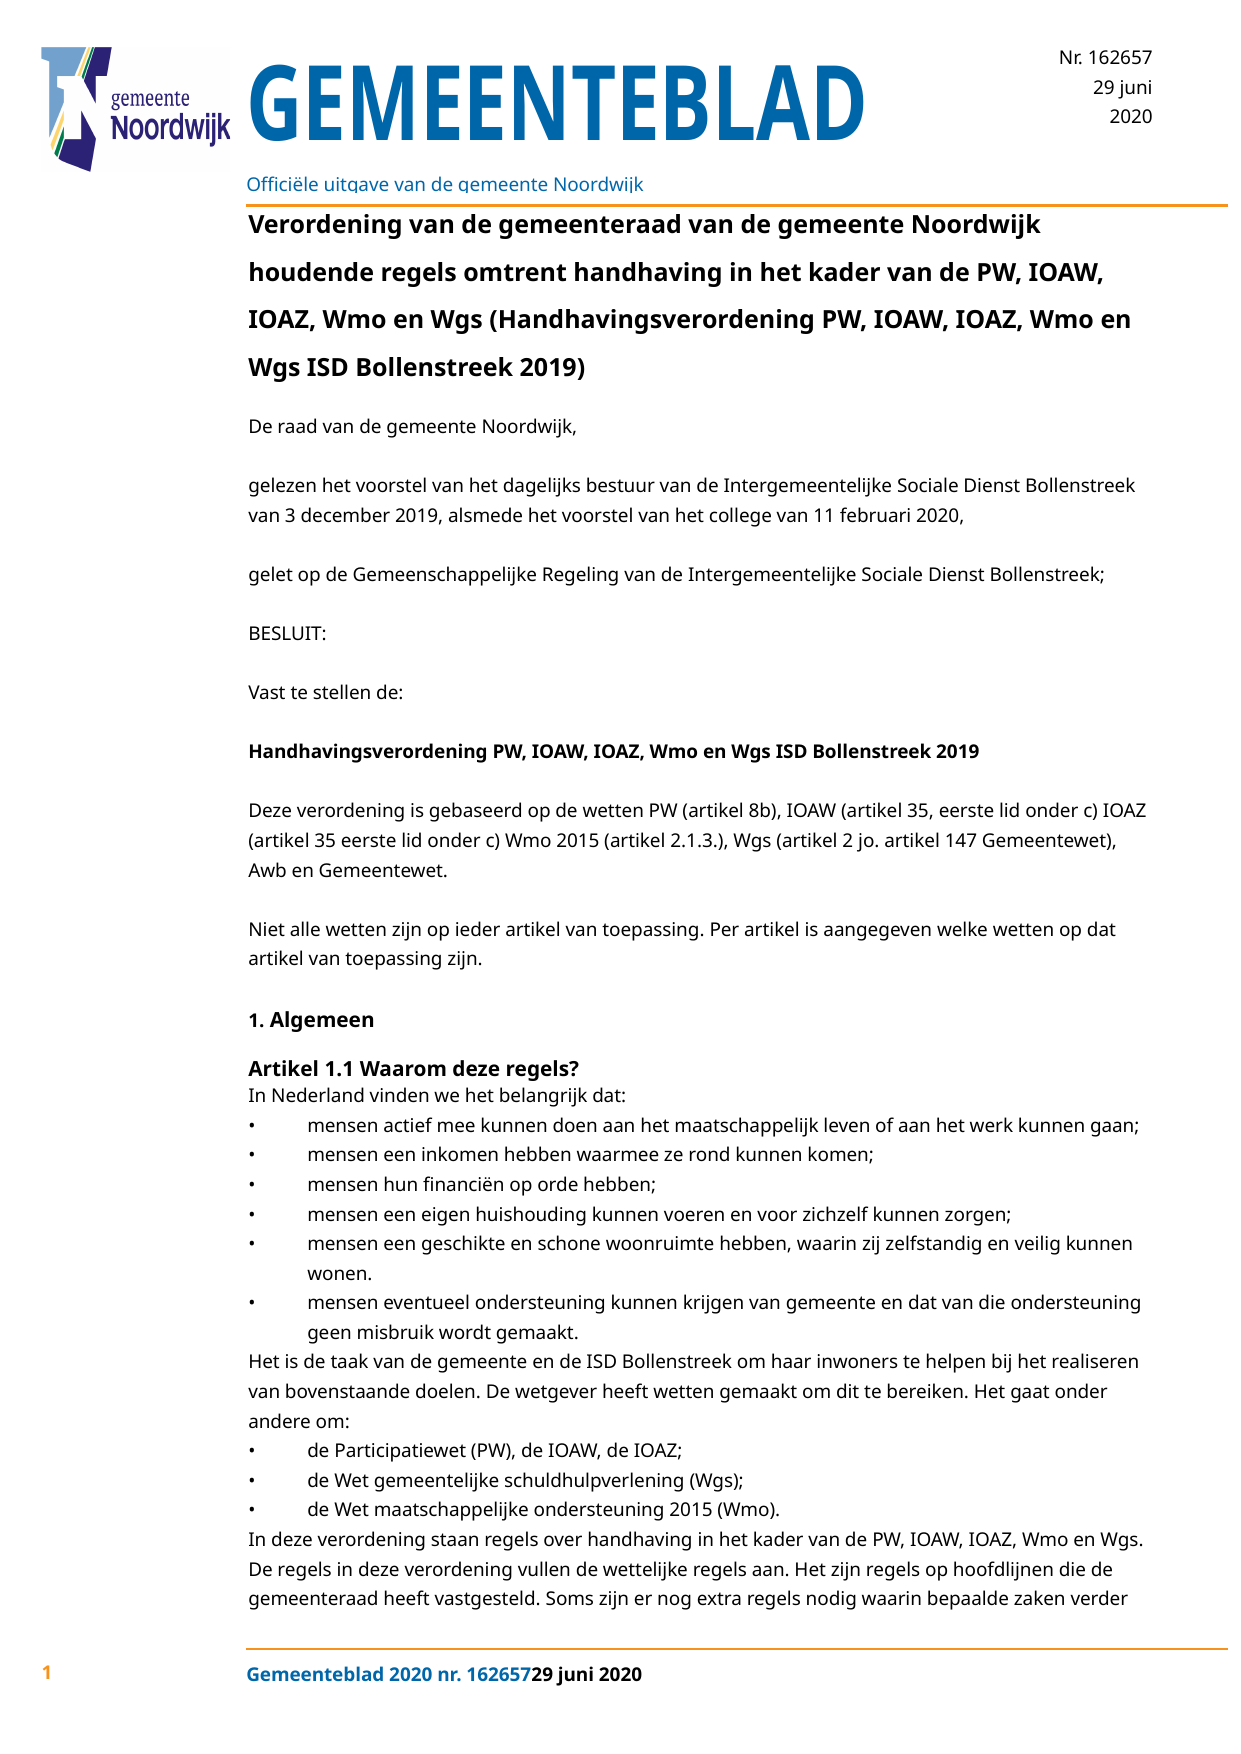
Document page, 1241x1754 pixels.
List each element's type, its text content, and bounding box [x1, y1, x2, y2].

list mensen een inkomen hebben waarmee ze rond kunnen komen; [248, 1142, 1152, 1167]
list mensen een eigen huishouding kunnen voeren en voor zichzelf kunnen zorgen; [248, 1201, 1152, 1227]
list de Wet maatschappelijke ondersteuning 2015 (Wmo). [248, 1497, 1152, 1522]
text Deze verordening is gebaseerd op de wetten PW (artikel 8b), IOAW (artikel 35, eerste lid onder c) IOAZ (artikel 35 eerste lid onder c) Wmo 2015 (artikel 2.1.3.), Wgs (artikel 2 jo. artikel 147 Gemeentewet), Awb en Gemeentewet. [248, 798, 1152, 883]
text Artikel 1.1 Waarom deze regels? [248, 1054, 1152, 1082]
text In Nederland vinden we het belangrijk dat: [248, 1082, 1152, 1108]
list mensen hun financiën op orde hebben; [248, 1171, 1152, 1197]
list de Wet gemeentelijke schuldhulpverlening (Wgs); [248, 1467, 1152, 1493]
list mensen actief mee kunnen doen aan het maatschappelijk leven of aan het werk kunnen gaan; [248, 1112, 1152, 1138]
list de Participatiewet (PW), de IOAW, de IOAZ; [248, 1437, 1152, 1463]
text gelet op de Gemeenschappelijke Regeling van de Intergemeentelijke Sociale Dienst Bollenstreek; [248, 561, 1152, 587]
list mensen een geschikte en schone woonruimte hebben, waarin zij zelfstandig en veilig kunnen wonen. [248, 1230, 1152, 1286]
text Het is de taak van de gemeente en de ISD Bollenstreek om haar inwoners te helpen bij het realiseren van bovenstaande doelen. De wetgever heeft wetten gemaakt om dit te bereiken. Het gaat onder andere om: [248, 1349, 1152, 1434]
list mensen eventueel ondersteuning kunnen krijgen van gemeente en dat van die ondersteuning geen misbruik wordt gemaakt. [248, 1289, 1152, 1345]
text gelezen het voorstel van het dagelijks bestuur van de Intergemeentelijke Sociale Dienst Bollenstreek van 3 december 2019, alsmede het voorstel van het college van 11 februari 2020, [248, 472, 1152, 528]
text In deze verordening staan regels over handhaving in het kader van de PW, IOAW, IOAZ, Wmo en Wgs. De regels in deze verordening vullen de wettelijke regels aan. Het zijn regels op hoofdlijnen die de gemeenteraad heeft vastgesteld. Soms zijn er nog extra regels nodig waarin bepaalde zaken verder [248, 1526, 1152, 1611]
text BESLUIT: [248, 620, 1152, 646]
picture [41, 47, 231, 172]
text Verordening van de gemeenteraad van de gemeente Noordwijk houdende regels omtrent handhaving in het kader van de PW, IOAW, IOAZ, Wmo en Wgs (Handhavingsverordening PW, IOAW, IOAZ, Wmo en Wgs ISD Bollenstreek 2019) [248, 207, 1152, 384]
text Vast te stellen de: [248, 679, 1152, 705]
text De raad van de gemeente Noordwijk, [248, 413, 1152, 439]
text Niet alle wetten zijn op ieder artikel van toepassing. Per artikel is aangegeven welke wetten op dat artikel van toepassing zijn. [248, 916, 1152, 971]
text Handhavingsverordening PW, IOAW, IOAZ, Wmo en Wgs ISD Bollenstreek 2019 [248, 738, 1152, 764]
text 1. Algemeen [248, 1005, 1152, 1033]
